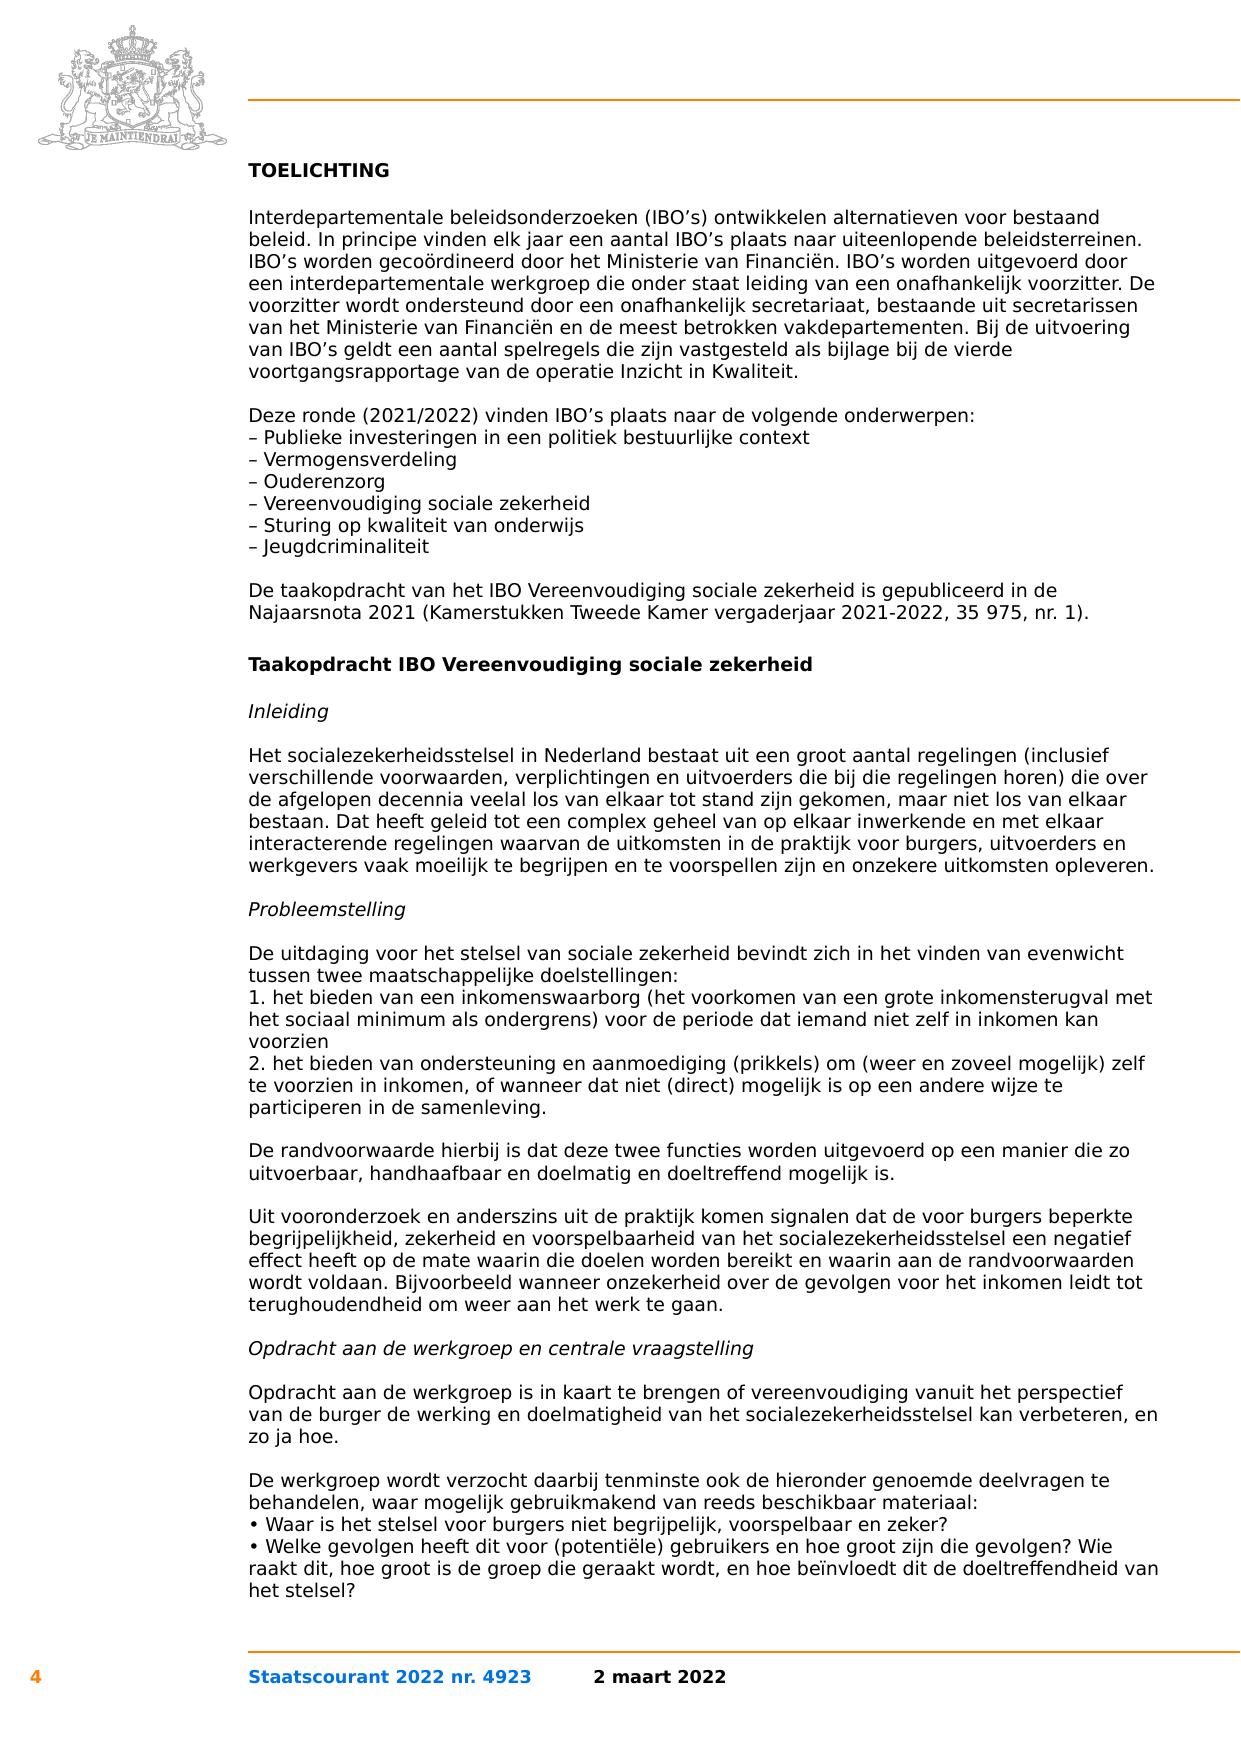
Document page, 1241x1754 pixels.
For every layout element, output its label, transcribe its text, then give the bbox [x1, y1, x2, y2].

text De uitdaging voor het stelsel van sociale zekerheid bevindt zich in het vinden van evenwicht tussen twee maatschappelijke doelstellingen: [248, 943, 1163, 987]
text De randvoorwaarde hierbij is dat deze twee functies worden uitgevoerd op een manier die zo uitvoerbaar, handhaafbaar en doelmatig en doeltreffend mogelijk is. [248, 1140, 1163, 1184]
text Het socialezekerheidsstelsel in Nederland bestaat uit een groot aantal regelingen (inclusief verschillende voorwaarden, verplichtingen en uitvoerders die bij die regelingen horen) die over de afgelopen decennia veelal los van elkaar tot stand zijn gekomen, maar niet los van elkaar bestaan. Dat heeft geleid tot een complex geheel van op elkaar inwerkende en met elkaar interacterende regelingen waarvan de uitkomsten in de praktijk voor burgers, uitvoerders en werkgevers vaak moeilijk te begrijpen en te voorspellen zijn en onzekere uitkomsten opleveren. [248, 745, 1163, 877]
text – Publieke investeringen in een politiek bestuurlijke context [248, 427, 1163, 448]
text 2. het bieden van ondersteuning en aanmoediging (prikkels) om (weer en zoveel mogelijk) zelf te voorzien in inkomen, of wanneer dat niet (direct) mogelijk is op een andere wijze te participeren in de samenleving. [248, 1053, 1163, 1118]
subtitle Taakopdracht IBO Vereenvoudiging sociale zekerheid [248, 654, 1163, 676]
text – Sturing op kwaliteit van onderwijs [248, 514, 1163, 536]
text De taakopdracht van het IBO Vereenvoudiging sociale zekerheid is gepubliceerd in de Najaarsnota 2021 (Kamerstukken Tweede Kamer vergaderjaar 2021-2022, 35 975, nr. 1). [248, 580, 1163, 624]
text 1. het bieden van een inkomenswaarborg (het voorkomen van een grote inkomensterugval met het sociaal minimum als ondergrens) voor de periode dat iemand niet zelf in inkomen kan voorzien [248, 987, 1163, 1053]
text • Welke gevolgen heeft dit voor (potentiële) gebruikers en hoe groot zijn die gevolgen? Wie raakt dit, hoe groot is de groep die geraakt wordt, en hoe beïnvloedt dit de doeltreffendheid van het stelsel? [248, 1536, 1163, 1602]
text – Vermogensverdeling [248, 448, 1163, 471]
text Interdepartementale beleidsonderzoeken (IBO’s) ontwikkelen alternatieven voor bestaand beleid. In principe vinden elk jaar een aantal IBO’s plaats naar uiteenlopende beleidsterreinen. IBO’s worden gecoördineerd door het Ministerie van Financiën. IBO’s worden uitgevoerd door een interdepartementale werkgroep die onder staat leiding van een onafhankelijk voorzitter. De voorzitter wordt ondersteund door een onafhankelijk secretariaat, bestaande uit secretarissen van het Ministerie van Financiën en de meest betrokken vakdepartementen. Bij de uitvoering van IBO’s geldt een aantal spelregels die zijn vastgesteld als bijlage bij de vierde voortgangsrapportage van de operatie Inzicht in Kwaliteit. [248, 207, 1163, 383]
subtitle Opdracht aan de werkgroep en centrale vraagstelling [248, 1338, 1163, 1360]
subtitle Inleiding [248, 701, 1163, 723]
text – Vereenvoudiging sociale zekerheid [248, 492, 1163, 514]
picture [38, 25, 227, 150]
text • Waar is het stelsel voor burgers niet begrijpelijk, voorspelbaar en zeker? [248, 1514, 1163, 1536]
text Uit vooronderzoek en anderszins uit de praktijk komen signalen dat de voor burgers beperkte begrijpelijkheid, zekerheid en voorspelbaarheid van het socialezekerheidsstelsel een negatief effect heeft op de mate waarin die doelen worden bereikt en waarin aan de randvoorwaarden wordt voldaan. Bijvoorbeeld wanneer onzekerheid over de gevolgen voor het inkomen leidt tot terughoudendheid om weer aan het werk te gaan. [248, 1206, 1163, 1316]
subtitle TOELICHTING [248, 160, 1163, 182]
text Opdracht aan de werkgroep is in kaart te brengen of vereenvoudiging vanuit het perspectief van de burger de werking en doelmatigheid van het socialezekerheidsstelsel kan verbeteren, en zo ja hoe. [248, 1382, 1163, 1448]
text – Jeugdcriminaliteit [248, 536, 1163, 558]
text De werkgroep wordt verzocht daarbij tenminste ook de hieronder genoemde deelvragen te behandelen, waar mogelijk gebruikmakend van reeds beschikbaar materiaal: [248, 1470, 1163, 1514]
subtitle Probleemstelling [248, 899, 1163, 921]
text – Ouderenzorg [248, 471, 1163, 492]
text Deze ronde (2021/2022) vinden IBO’s plaats naar de volgende onderwerpen: [248, 404, 1163, 427]
